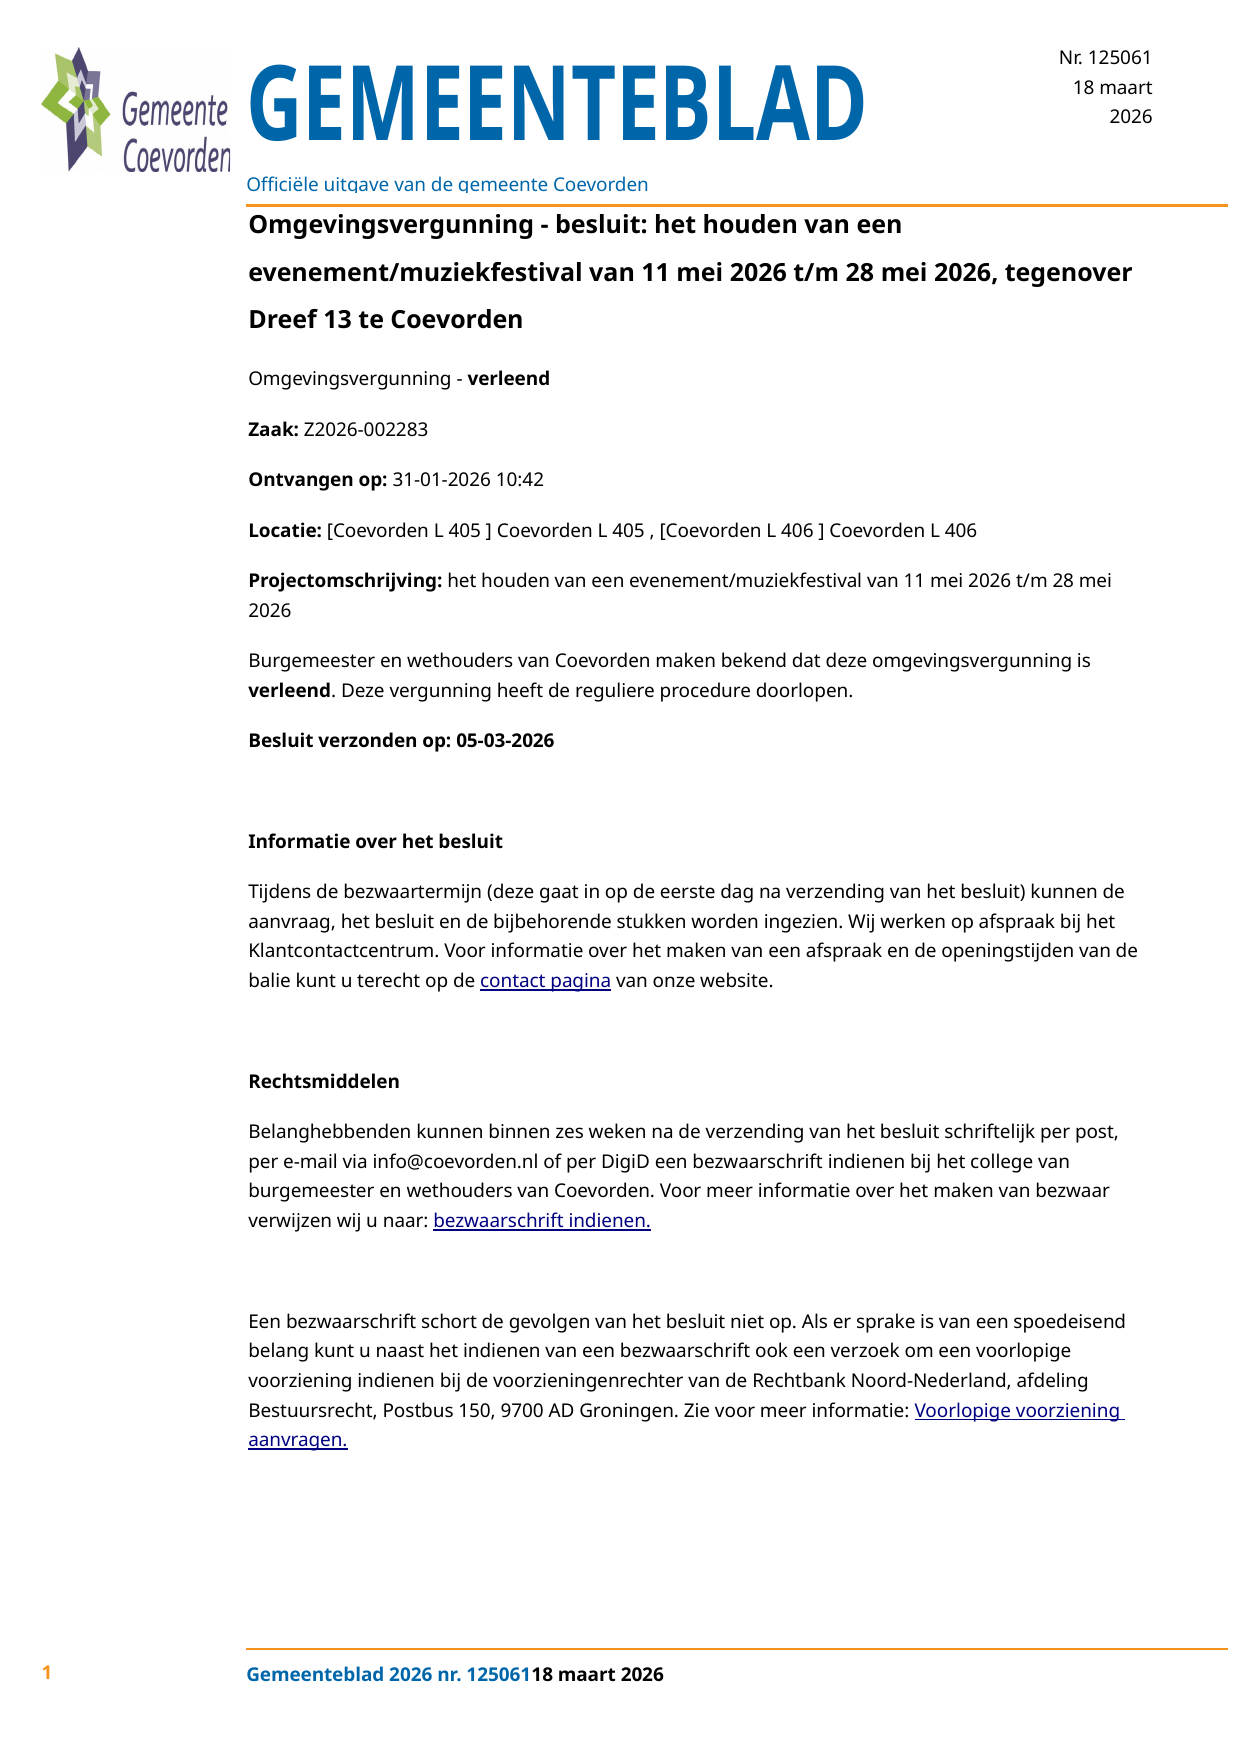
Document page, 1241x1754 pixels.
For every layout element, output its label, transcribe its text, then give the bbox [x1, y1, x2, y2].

text Belanghebbenden kunnen binnen zes weken na de verzending van het besluit schriftelijk per post, per e-mail via info@coevorden.nl of per DigiD een bezwaarschrift indienen bij het college van burgemeester en wethouders van Coevorden. Voor meer informatie over het maken van bezwaar verwijzen wij u naar: bezwaarschrift indienen. [248, 1118, 1152, 1233]
text Ontvangen op: 31-01-2026 10:42 [248, 466, 1152, 492]
text Besluit verzonden op: 05-03-2026 [248, 727, 1152, 753]
picture [41, 47, 231, 172]
text Omgevingsvergunning - verleend [248, 366, 1152, 391]
text Burgemeester en wethouders van Coevorden maken bekend dat deze omgevingsvergunning is verleend. Deze vergunning heeft de reguliere procedure doorlopen. [248, 647, 1152, 702]
text Omgevingsvergunning - besluit: het houden van een evenement/muziekfestival van 11 mei 2026 t/m 28 mei 2026, tegenover Dreef 13 te Coevorden [248, 207, 1152, 336]
text Locatie: [Coevorden L 405 ] Coevorden L 405 , [Coevorden L 406 ] Coevorden L 406 [248, 517, 1152, 542]
text Tijdens de bezwaartermijn (deze gaat in op de eerste dag na verzending van het besluit) kunnen de aanvraag, het besluit en de bijbehorende stukken worden ingezien. Wij werken op afspraak bij het Klantcontactcentrum. Voor informatie over het maken van een afspraak en de openingstijden van de balie kunt u terecht op de contact pagina van onze website. [248, 878, 1152, 993]
text Rechtsmiddelen [248, 1068, 1152, 1094]
text Zaak: Z2026-002283 [248, 416, 1152, 442]
text Een bezwaarschrift schort de gevolgen van het besluit niet op. Als er sprake is van een spoedeisend belang kunt u naast het indienen van een bezwaarschrift ook een verzoek om een voorlopige voorziening indienen bij de voorzieningenrechter van de Rechtbank Noord-Nederland, afdeling Bestuursrecht, Postbus 150, 9700 AD Groningen. Zie voor meer informatie: Voorlopige voorziening aanvragen. [248, 1308, 1152, 1452]
text Informatie over het besluit [248, 828, 1152, 854]
text Projectomschrijving: het houden van een evenement/muziekfestival van 11 mei 2026 t/m 28 mei 2026 [248, 567, 1152, 622]
